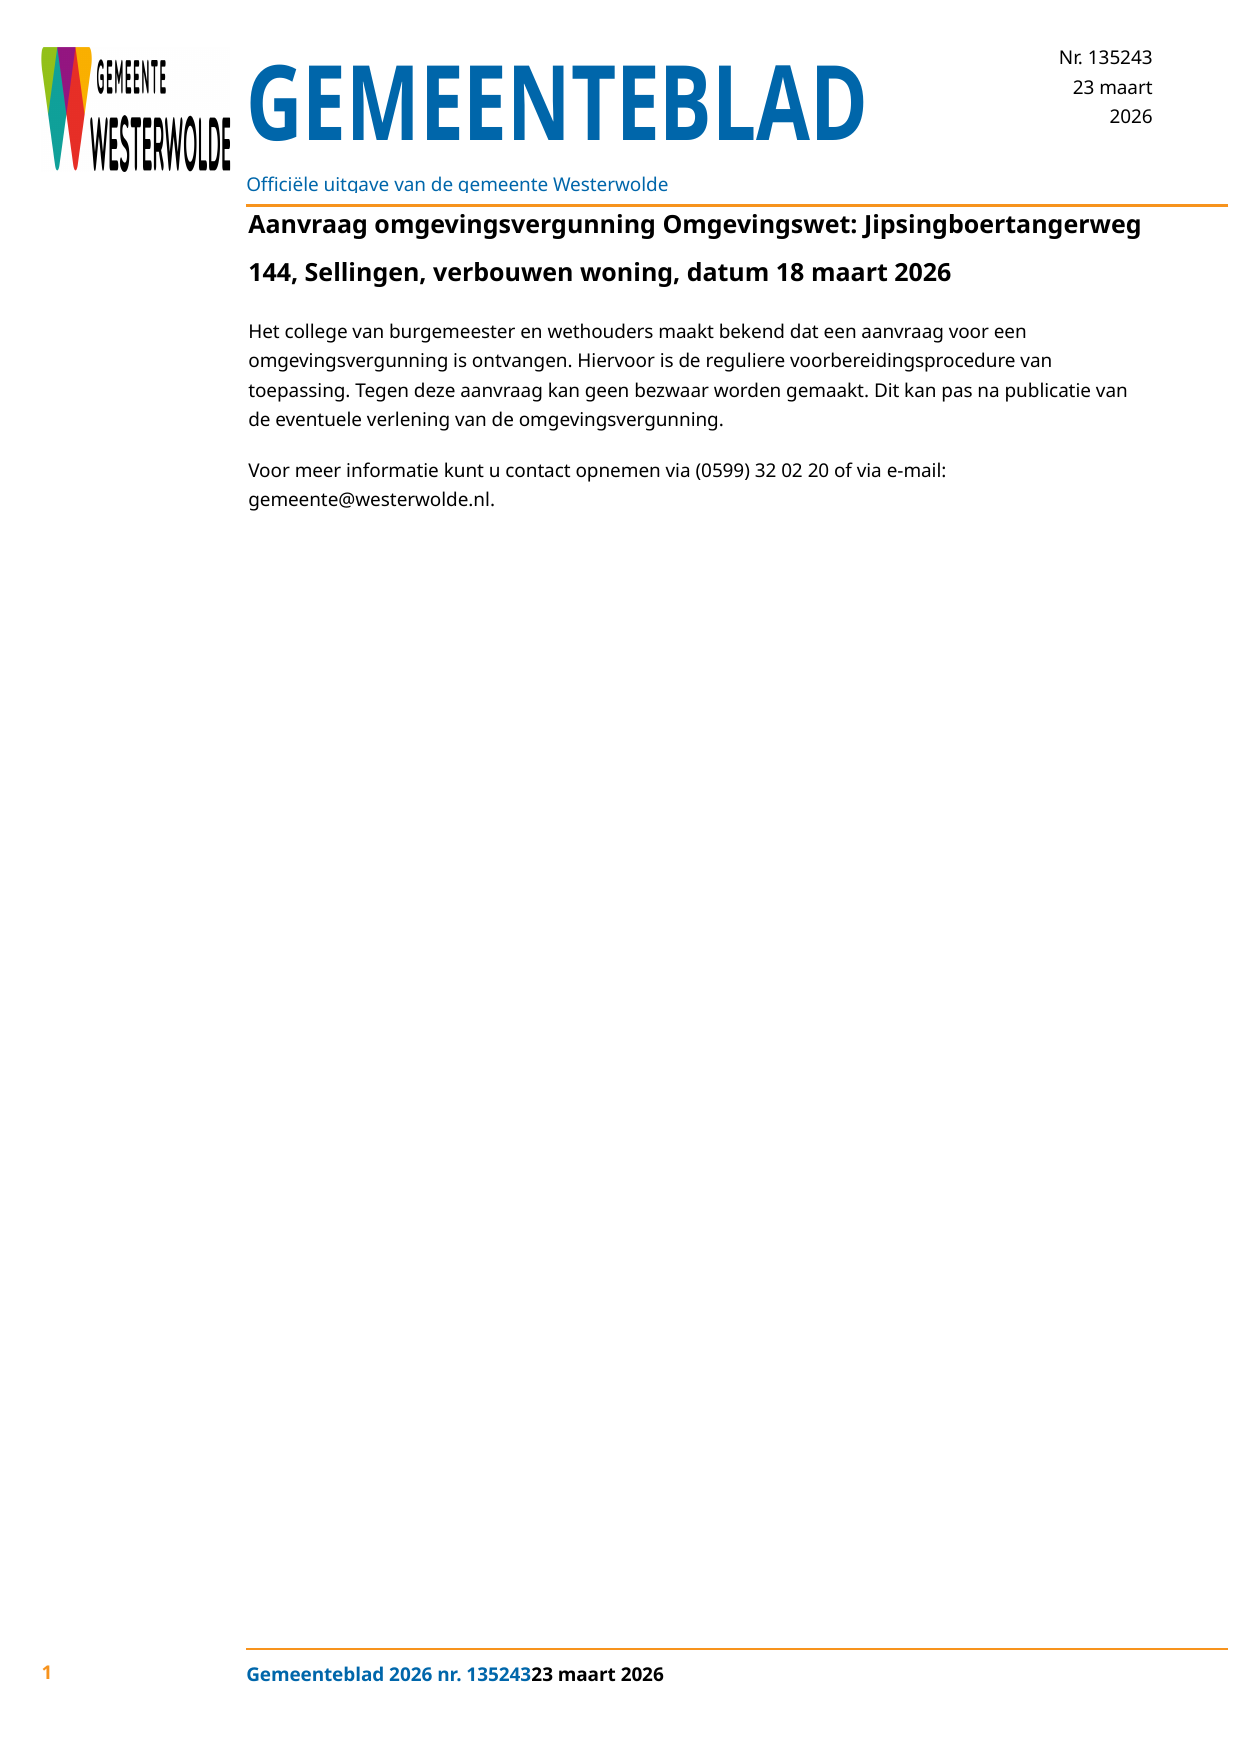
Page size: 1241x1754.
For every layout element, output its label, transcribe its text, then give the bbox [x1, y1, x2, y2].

text Het college van burgemeester en wethouders maakt bekend dat een aanvraag voor een omgevingsvergunning is ontvangen. Hiervoor is de reguliere voorbereidingsprocedure van toepassing. Tegen deze aanvraag kan geen bezwaar worden gemaakt. Dit kan pas na publicatie van de eventuele verlening van de omgevingsvergunning. [248, 318, 1152, 432]
text Voor meer informatie kunt u contact opnemen via (0599) 32 02 20 of via e-mail: gemeente@westerwolde.nl. [248, 457, 1152, 512]
picture [41, 47, 231, 172]
text Aanvraag omgevingsvergunning Omgevingswet: Jipsingboertangerweg 144, Sellingen, verbouwen woning, datum 18 maart 2026 [248, 207, 1152, 288]
